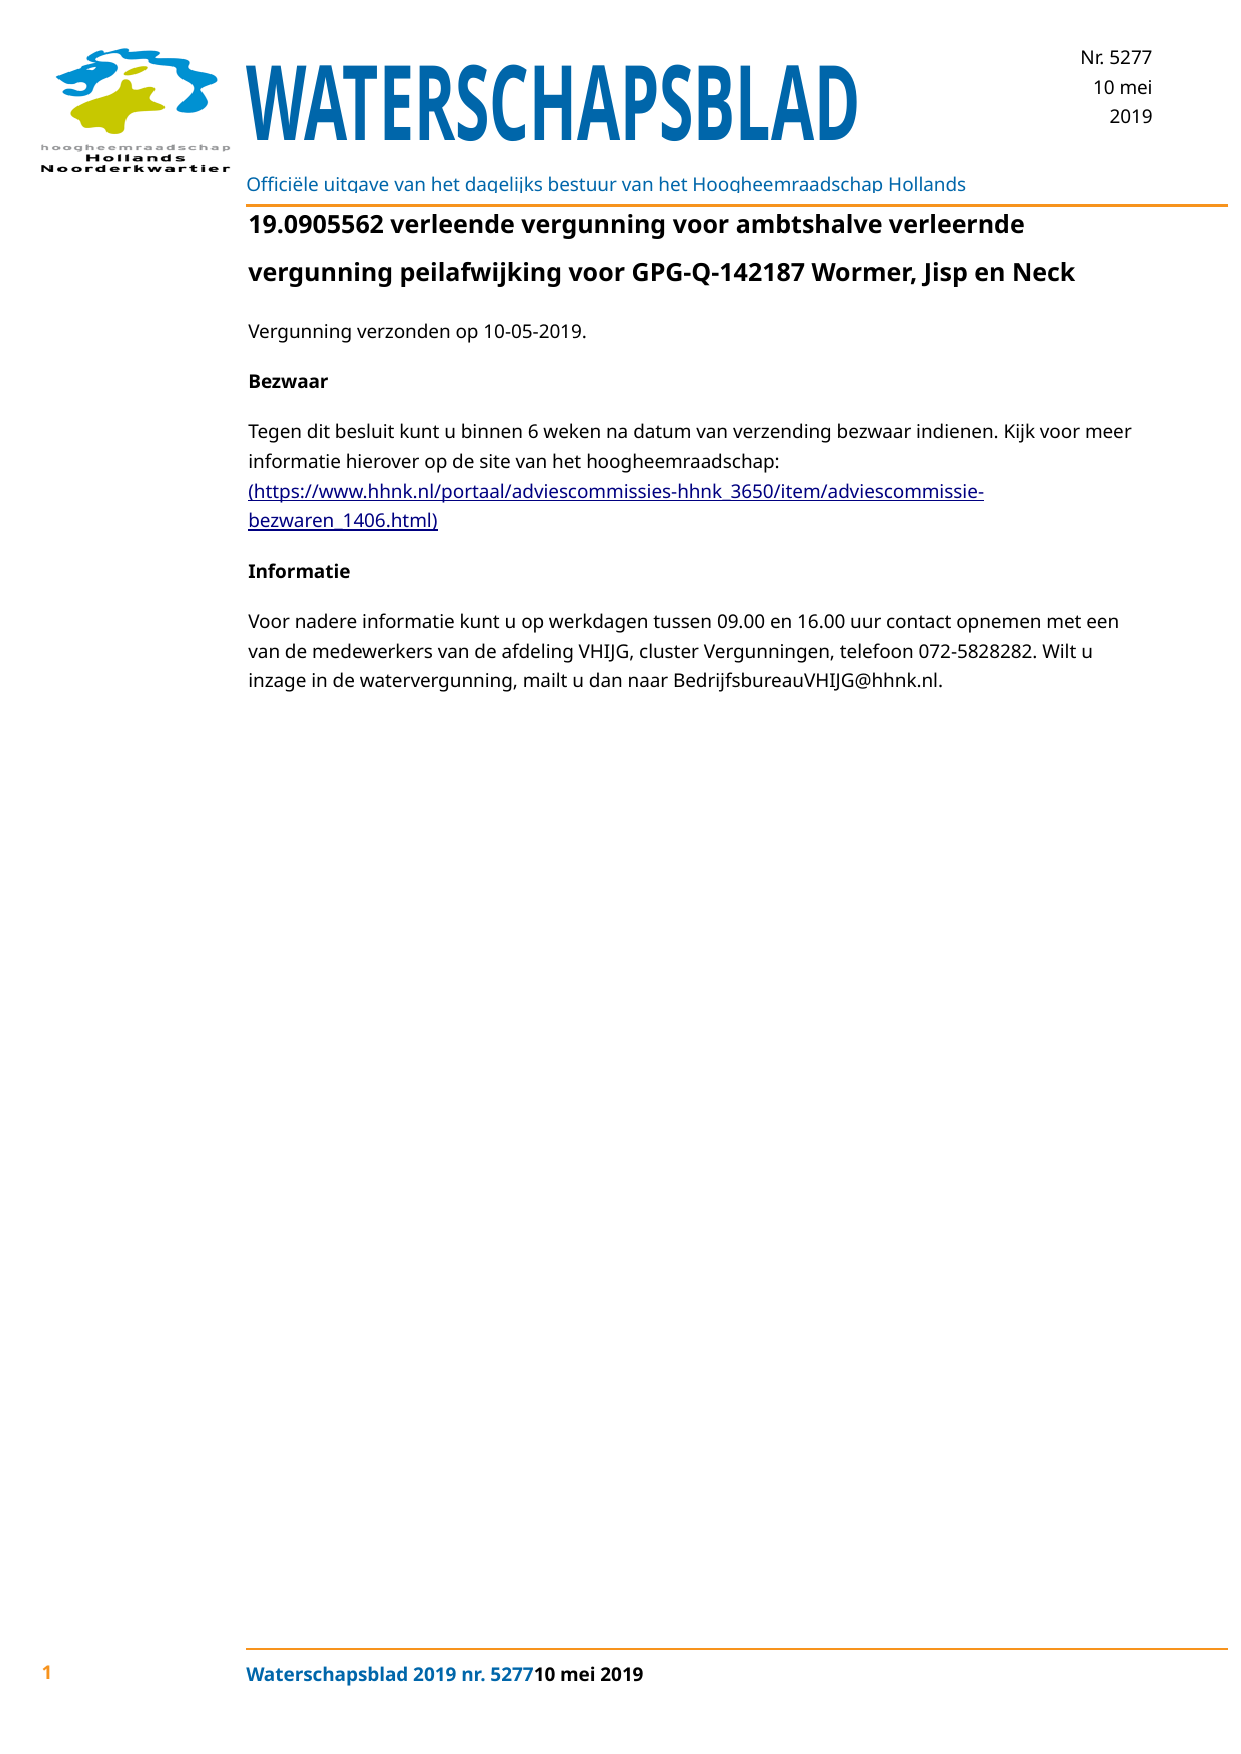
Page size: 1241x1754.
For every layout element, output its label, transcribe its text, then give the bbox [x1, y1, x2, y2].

text Informatie [248, 558, 1152, 584]
picture [41, 47, 231, 172]
text Bezwaar [248, 368, 1152, 394]
text 19.0905562 verleende vergunning voor ambtshalve verleernde vergunning peilafwijking voor GPG-Q-142187 Wormer, Jisp en Neck [248, 207, 1152, 288]
text Tegen dit besluit kunt u binnen 6 weken na datum van verzending bezwaar indienen. Kijk voor meer informatie hierover op de site van het hoogheemraadschap: (https://www.hhnk.nl/portaal/adviescommissies-hhnk_3650/item/adviescommissie-bezwaren_1406.html) [248, 419, 1152, 533]
text Vergunning verzonden op 10-05-2019. [248, 318, 1152, 344]
text Voor nadere informatie kunt u op werkdagen tussen 09.00 en 16.00 uur contact opnemen met een van de medewerkers van de afdeling VHIJG, cluster Vergunningen, telefoon 072-5828282. Wilt u inzage in de watervergunning, mailt u dan naar BedrijfsbureauVHIJG@hhnk.nl. [248, 608, 1152, 693]
